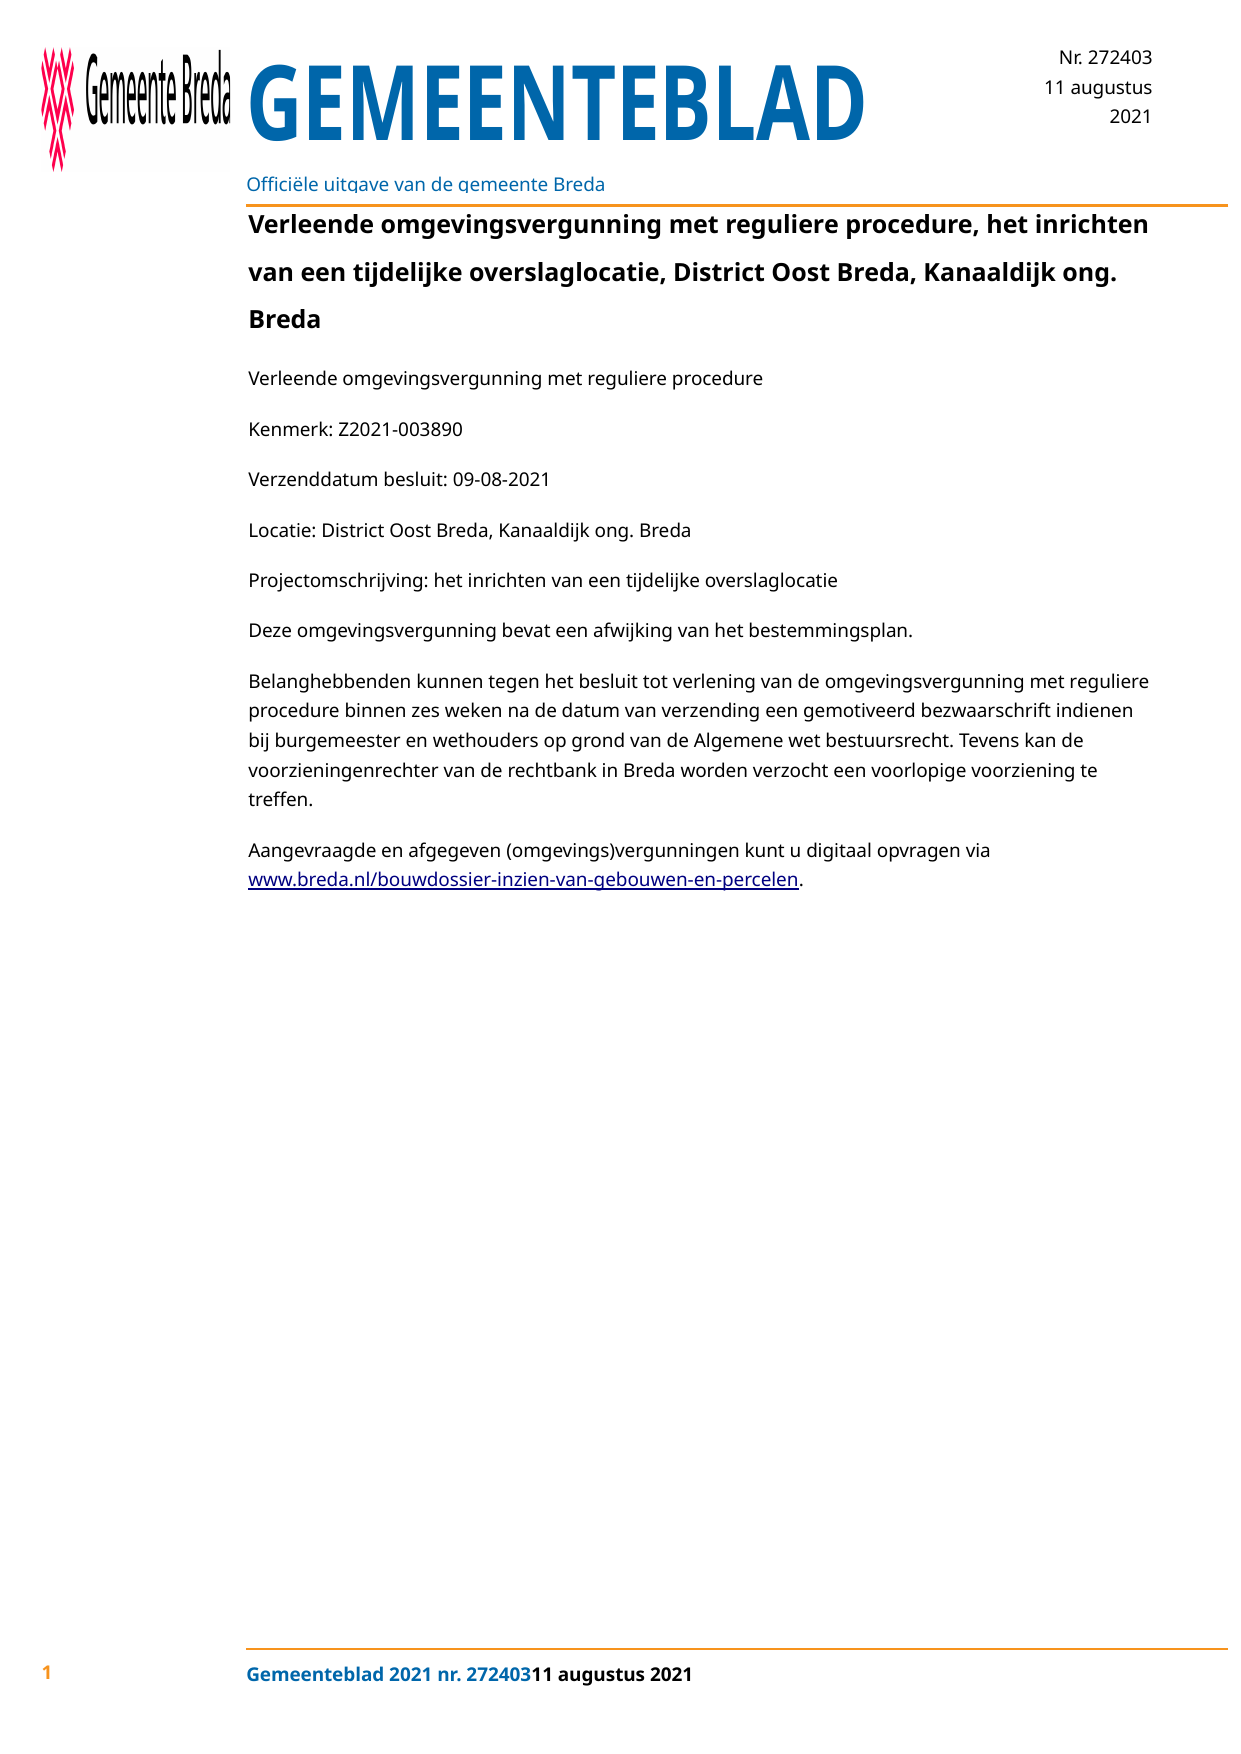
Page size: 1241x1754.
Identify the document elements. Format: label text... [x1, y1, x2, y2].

text Belanghebbenden kunnen tegen het besluit tot verlening van de omgevingsvergunning met reguliere procedure binnen zes weken na de datum van verzending een gemotiveerd bezwaarschrift indienen bij burgemeester en wethouders op grond van de Algemene wet bestuursrecht. Tevens kan de voorzieningenrechter van de rechtbank in Breda worden verzocht een voorlopige voorziening te treffen. [248, 668, 1152, 812]
text Projectomschrijving: het inrichten van een tijdelijke overslaglocatie [248, 567, 1152, 593]
text Aangevraagde en afgegeven (omgevings)vergunningen kunt u digitaal opvragen via www.breda.nl/bouwdossier-inzien-van-gebouwen-en-percelen. [248, 837, 1152, 892]
text Verleende omgevingsvergunning met reguliere procedure, het inrichten van een tijdelijke overslaglocatie, District Oost Breda, Kanaaldijk ong. Breda [248, 207, 1152, 336]
picture [41, 47, 231, 172]
text Deze omgevingsvergunning bevat een afwijking van het bestemmingsplan. [248, 618, 1152, 643]
text Kenmerk: Z2021-003890 [248, 416, 1152, 442]
text Verleende omgevingsvergunning met reguliere procedure [248, 366, 1152, 391]
text Verzenddatum besluit: 09-08-2021 [248, 466, 1152, 492]
text Locatie: District Oost Breda, Kanaaldijk ong. Breda [248, 517, 1152, 542]
